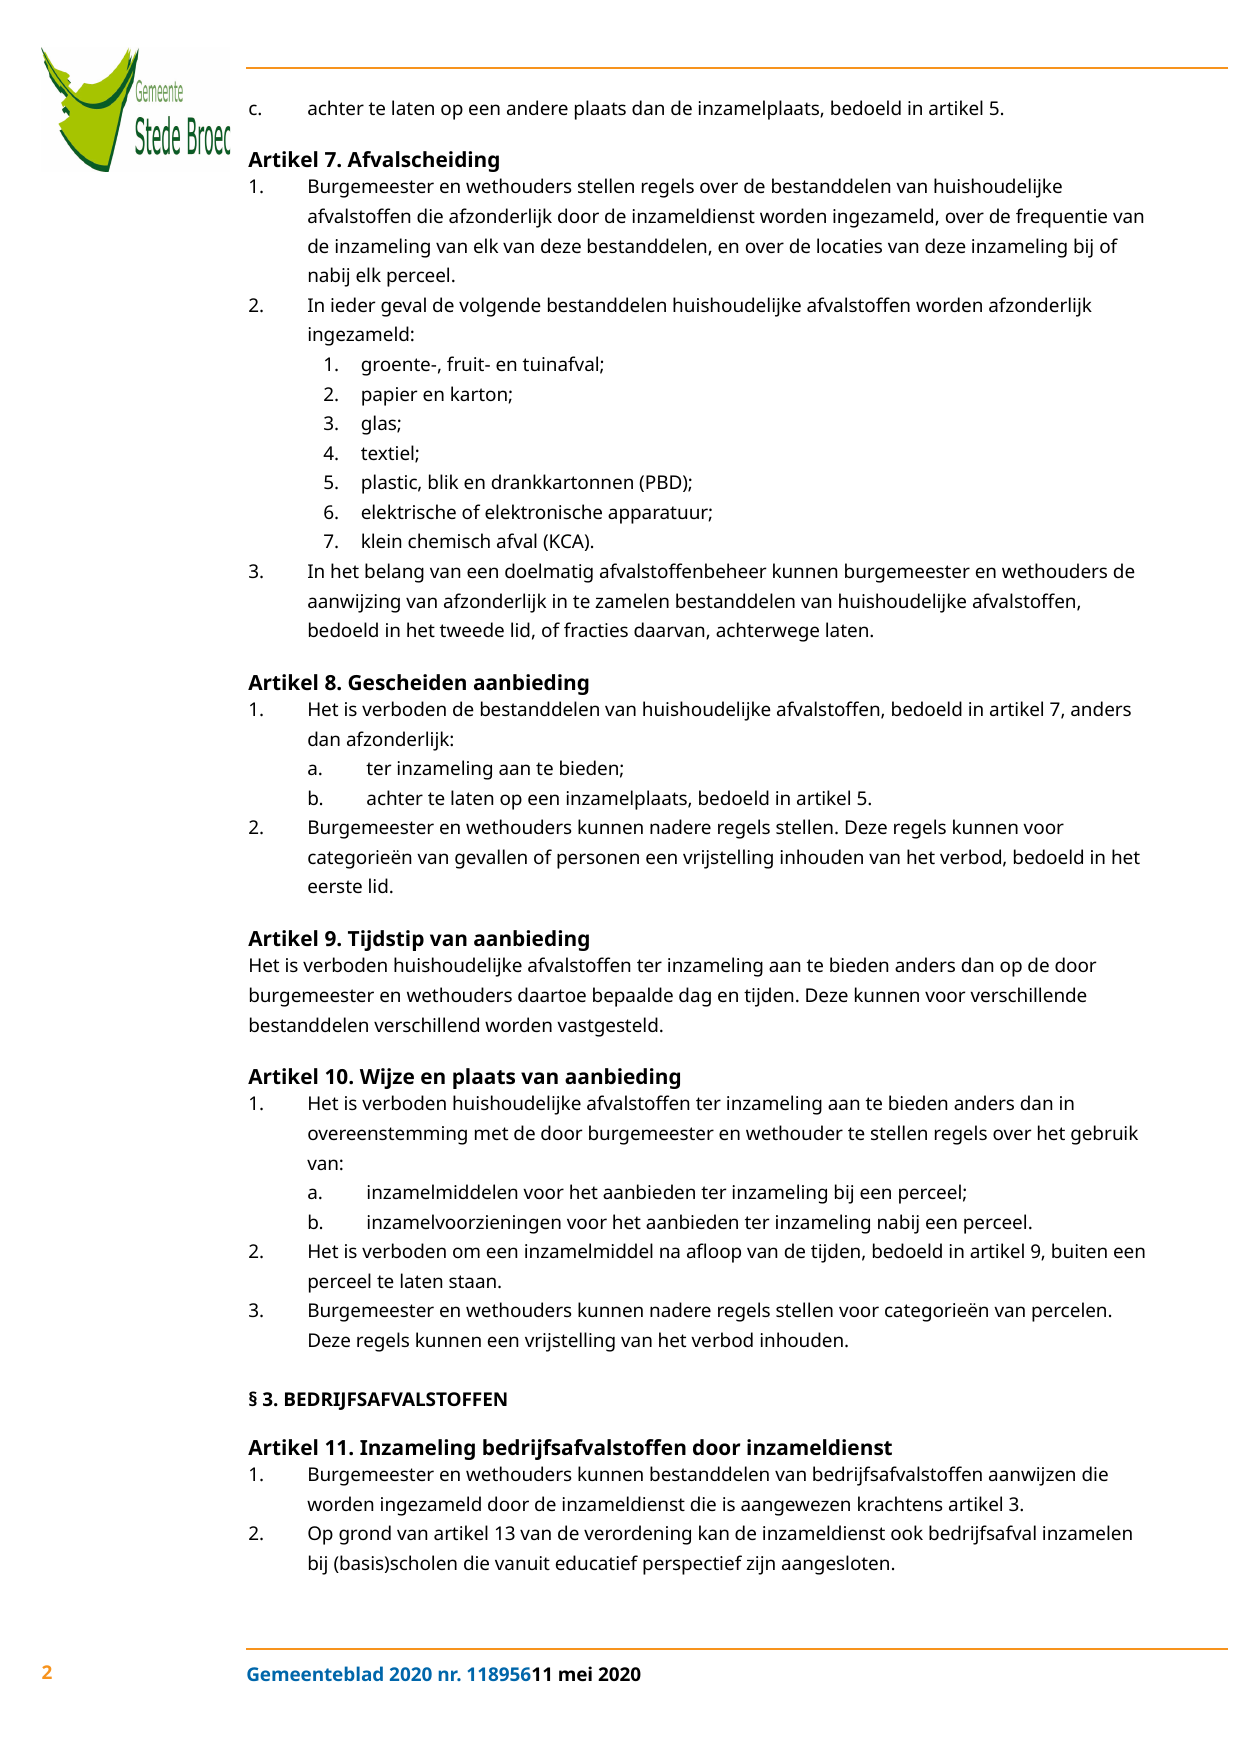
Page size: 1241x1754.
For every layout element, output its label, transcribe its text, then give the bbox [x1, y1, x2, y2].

text Het is verboden huishoudelijke afvalstoffen ter inzameling aan te bieden anders dan op de door burgemeester en wethouders daartoe bepaalde dag en tijden. Deze kunnen voor verschillende bestanddelen verschillend worden vastgesteld. [248, 953, 1152, 1037]
list Burgemeester en wethouders kunnen nadere regels stellen voor categorieën van percelen. Deze regels kunnen een vrijstelling van het verbod inhouden. [248, 1298, 1152, 1353]
list Op grond van artikel 13 van de verordening kan de inzameldienst ook bedrijfsafval inzamelen bij (basis)scholen die vanuit educatief perspectief zijn aangesloten. [248, 1521, 1152, 1576]
list klein chemisch afval (KCA). [323, 529, 1152, 554]
list elektrische of elektronische apparatuur; [323, 499, 1152, 525]
text Artikel 8. Gescheiden aanbieding [248, 668, 1152, 696]
text Artikel 10. Wijze en plaats van aanbieding [248, 1062, 1152, 1091]
picture [41, 47, 231, 172]
list achter te laten op een andere plaats dan de inzamelplaats, bedoeld in artikel 5. [248, 95, 1152, 121]
list glas; [323, 410, 1152, 436]
list In het belang van een doelmatig afvalstoffenbeheer kunnen burgemeester en wethouders de aanwijzing van afzonderlijk in te zamelen bestanddelen van huishoudelijke afvalstoffen, bedoeld in het tweede lid, of fracties daarvan, achterwege laten. [248, 558, 1152, 643]
list plastic, blik en drankkartonnen (PBD); [323, 469, 1152, 495]
text Artikel 11. Inzameling bedrijfsafvalstoffen door inzameldienst [248, 1433, 1152, 1461]
list groente-, fruit- en tuinafval; [323, 351, 1152, 377]
list achter te laten op een inzamelplaats, bedoeld in artikel 5. [307, 785, 1152, 811]
list inzamelvoorzieningen voor het aanbieden ter inzameling nabij een perceel. [307, 1209, 1152, 1235]
list inzamelmiddelen voor het aanbieden ter inzameling bij een perceel; [307, 1179, 1152, 1205]
list Het is verboden de bestanddelen van huishoudelijke afvalstoffen, bedoeld in artikel 7, anders dan afzonderlijk: [248, 696, 1152, 752]
list Het is verboden huishoudelijke afvalstoffen ter inzameling aan te bieden anders dan in overeenstemming met de door burgemeester en wethouder te stellen regels over het gebruik van: [248, 1091, 1152, 1176]
list In ieder geval de volgende bestanddelen huishoudelijke afvalstoffen worden afzonderlijk ingezameld: [248, 292, 1152, 347]
list Het is verboden om een inzamelmiddel na afloop van de tijden, bedoeld in artikel 9, buiten een perceel te laten staan. [248, 1238, 1152, 1294]
text Artikel 9. Tijdstip van aanbieding [248, 924, 1152, 953]
text § 3. BEDRIJFSAFVALSTOFFEN [248, 1386, 1152, 1412]
list Burgemeester en wethouders stellen regels over de bestanddelen van huishoudelijke afvalstoffen die afzonderlijk door de inzameldienst worden ingezameld, over de frequentie van de inzameling van elk van deze bestanddelen, en over de locaties van deze inzameling bij of nabij elk perceel. [248, 174, 1152, 288]
list Burgemeester en wethouders kunnen bestanddelen van bedrijfsafvalstoffen aanwijzen die worden ingezameld door de inzameldienst die is aangewezen krachtens artikel 3. [248, 1461, 1152, 1517]
list papier en karton; [323, 381, 1152, 406]
list Burgemeester en wethouders kunnen nadere regels stellen. Deze regels kunnen voor categorieën van gevallen of personen een vrijstelling inhouden van het verbod, bedoeld in het eerste lid. [248, 814, 1152, 899]
text Artikel 7. Afvalscheiding [248, 145, 1152, 174]
list textiel; [323, 440, 1152, 466]
list ter inzameling aan te bieden; [307, 755, 1152, 781]
